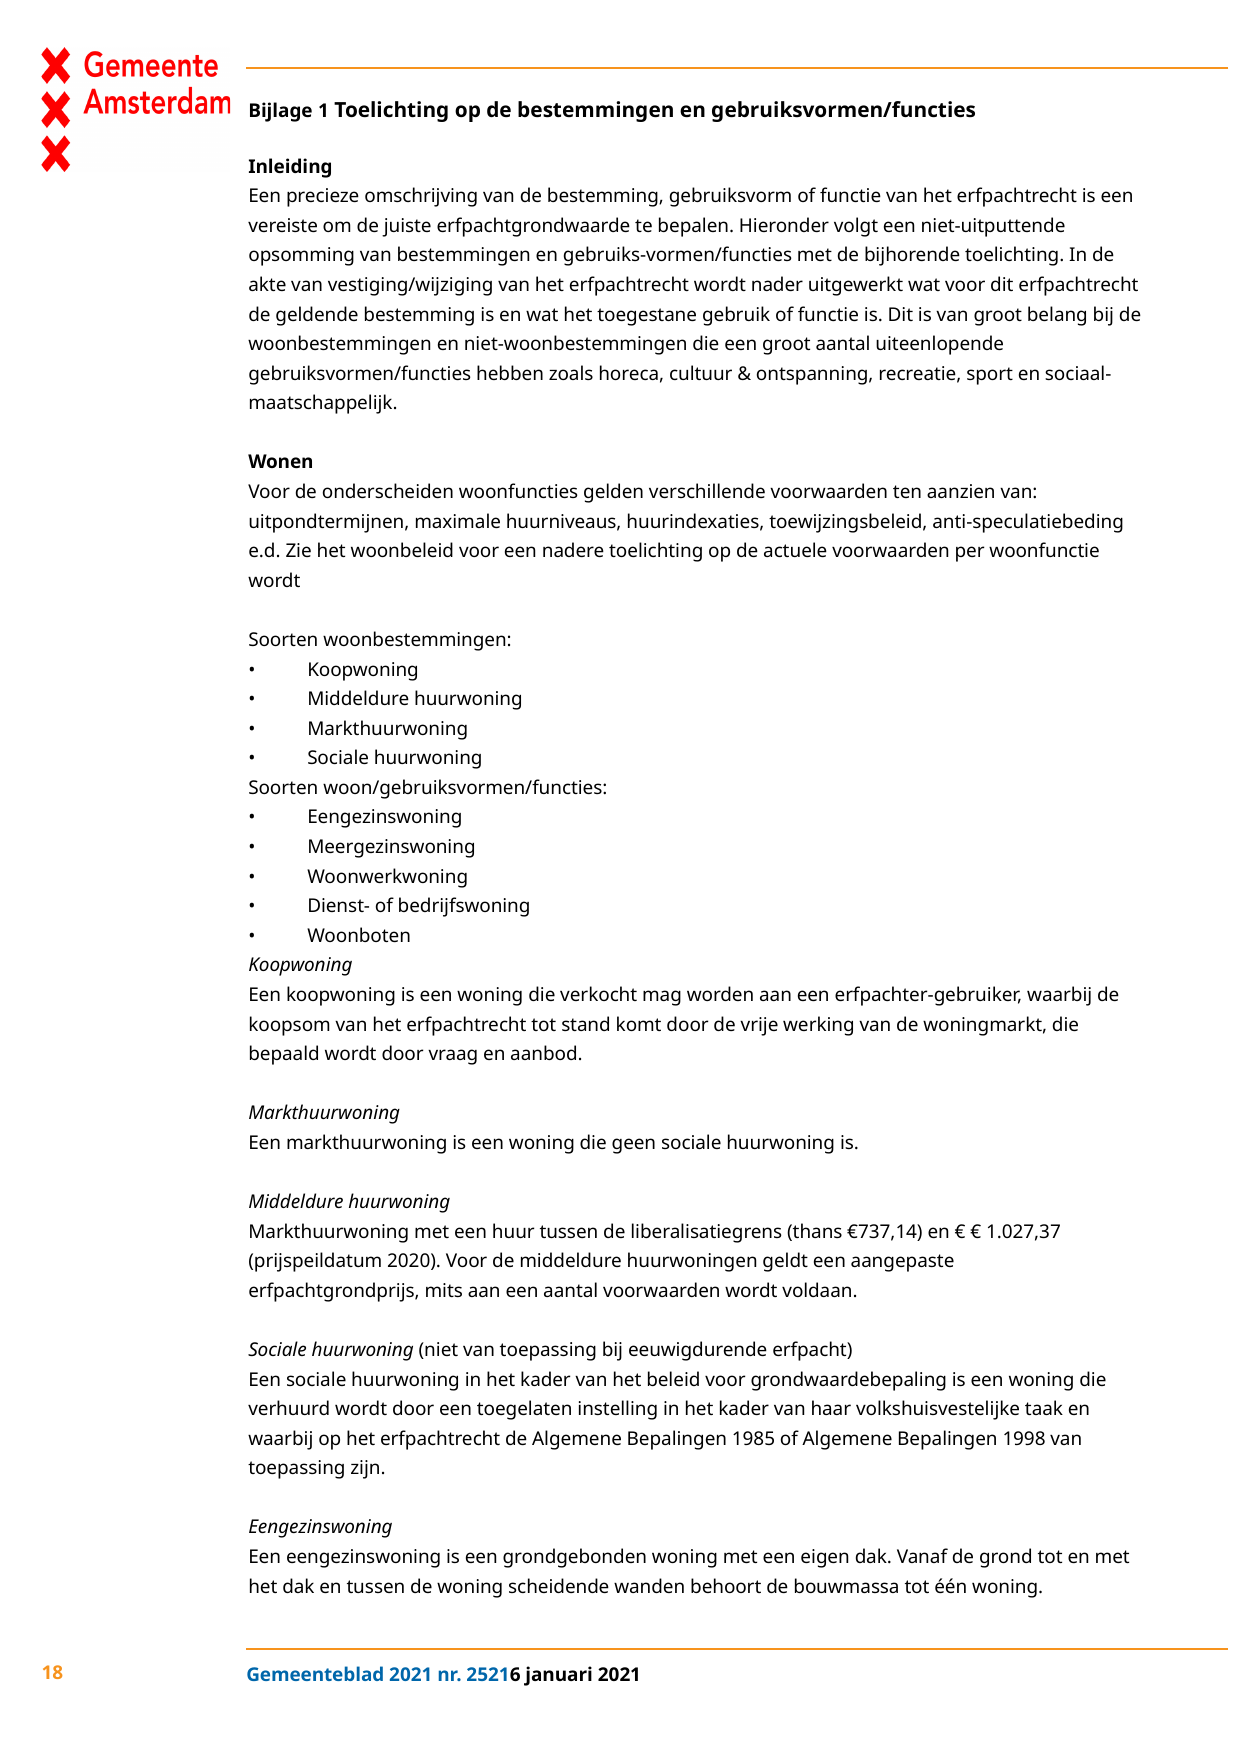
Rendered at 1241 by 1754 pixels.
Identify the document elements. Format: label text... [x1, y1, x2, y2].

list Woonboten [248, 922, 1152, 948]
text Een markthuurwoning is een woning die geen sociale huurwoning is. [248, 1129, 1152, 1155]
list Eengezinswoning [248, 804, 1152, 829]
text Een eengezinswoning is een grondgebonden woning met een eigen dak. Vanaf de grond tot en met het dak en tussen de woning scheidende wanden behoort de bouwmassa tot één woning. [248, 1543, 1152, 1599]
text Een sociale huurwoning in het kader van het beleid voor grondwaardebepaling is een woning die verhuurd wordt door een toegelaten instelling in het kader van haar volkshuisvestelijke taak en waarbij op het erfpachtrecht de Algemene Bepalingen 1985 of Algemene Bepalingen 1998 van toepassing zijn. [248, 1366, 1152, 1480]
text Koopwoning [248, 952, 1152, 977]
text Markthuurwoning met een huur tussen de liberalisatiegrens (thans €737,14) en € € 1.027,37 [248, 1218, 1152, 1244]
text Wonen [248, 449, 1152, 474]
text Soorten woonbestemmingen: [248, 626, 1152, 652]
text Soorten woon/gebruiksvormen/functies: [248, 774, 1152, 800]
text Sociale huurwoning (niet van toepassing bij eeuwigdurende erfpacht) [248, 1336, 1152, 1362]
list Koopwoning [248, 656, 1152, 682]
text Voor de onderscheiden woonfuncties gelden verschillende voorwaarden ten aanzien van: uitpondtermijnen, maximale huurniveaus, huurindexaties, toewijzingsbeleid, anti-speculatiebeding e.d. Zie het woonbeleid voor een nadere toelichting op de actuele voorwaarden per woonfunctie wordt [248, 478, 1152, 593]
text Middeldure huurwoning [248, 1188, 1152, 1214]
text (prijspeildatum 2020). Voor de middeldure huurwoningen geldt een aangepaste [248, 1247, 1152, 1273]
list Dienst- of bedrijfswoning [248, 892, 1152, 918]
list Middeldure huurwoning [248, 685, 1152, 711]
text Bijlage 1 Toelichting op de bestemmingen en gebruiksvormen/functies [248, 95, 1152, 123]
list Meergezinswoning [248, 833, 1152, 859]
text Markthuurwoning [248, 1099, 1152, 1125]
picture [41, 47, 231, 172]
list Markthuurwoning [248, 715, 1152, 741]
list Woonwerkwoning [248, 863, 1152, 889]
text Inleiding [248, 153, 1152, 179]
text erfpachtgrondprijs, mits aan een aantal voorwaarden wordt voldaan. [248, 1277, 1152, 1303]
text Een koopwoning is een woning die verkocht mag worden aan een erfpachter-gebruiker, waarbij de koopsom van het erfpachtrecht tot stand komt door de vrije werking van de woningmarkt, die bepaald wordt door vraag en aanbod. [248, 981, 1152, 1066]
text Eengezinswoning [248, 1514, 1152, 1539]
list Sociale huurwoning [248, 744, 1152, 770]
text Een precieze omschrijving van de bestemming, gebruiksvorm of functie van het erfpachtrecht is een vereiste om de juiste erfpachtgrondwaarde te bepalen. Hieronder volgt een niet-uitputtende opsomming van bestemmingen en gebruiks-vormen/functies met de bijhorende toelichting. In de akte van vestiging/wijziging van het erfpachtrecht wordt nader uitgewerkt wat voor dit erfpachtrecht de geldende bestemming is en wat het toegestane gebruik of functie is. Dit is van groot belang bij de woonbestemmingen en niet-woonbestemmingen die een groot aantal uiteenlopende gebruiksvormen/functies hebben zoals horeca, cultuur & ontspanning, recreatie, sport en sociaal-maatschappelijk. [248, 182, 1152, 415]
